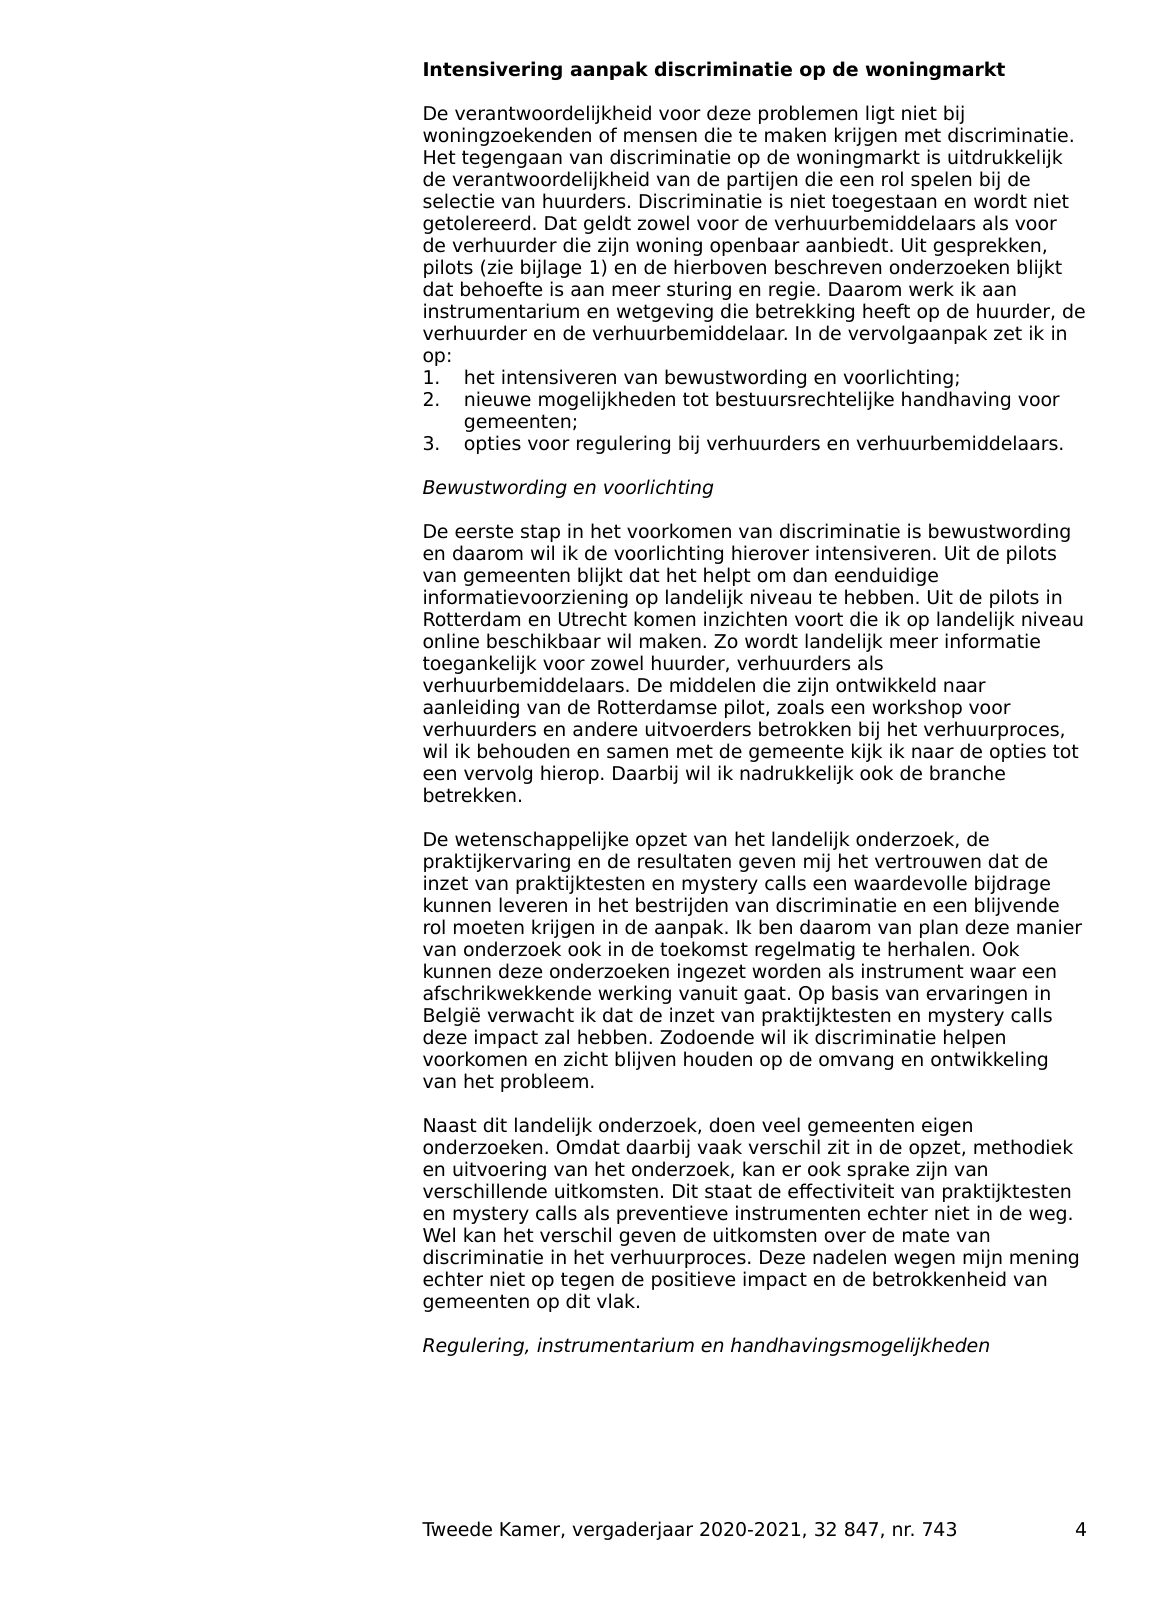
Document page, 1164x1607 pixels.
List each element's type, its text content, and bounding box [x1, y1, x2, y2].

text De verantwoordelijkheid voor deze problemen ligt niet bij woningzoekenden of mensen die te maken krijgen met discriminatie. Het tegengaan van discriminatie op de woningmarkt is uitdrukkelijk de verantwoordelijkheid van de partijen die een rol spelen bij de selectie van huurders. Discriminatie is niet toegestaan en wordt niet getolereerd. Dat geldt zowel voor de verhuurbemiddelaars als voor de verhuurder die zijn woning openbaar aanbiedt. Uit gesprekken, pilots (zie bijlage 1) en de hierboven beschreven onderzoeken blijkt dat behoefte is aan meer sturing en regie. Daarom werk ik aan instrumentarium en wetgeving die betrekking heeft op de huurder, de verhuurder en de verhuurbemiddelaar. In de vervolgaanpak zet ik in op: [422, 103, 1087, 367]
subtitle Bewustwording en voorlichting [422, 477, 1087, 499]
subtitle Regulering, instrumentarium en handhavingsmogelijkheden [422, 1335, 1087, 1357]
text 3. opties voor regulering bij verhuurders en verhuurbemiddelaars. [422, 433, 1087, 455]
text Naast dit landelijk onderzoek, doen veel gemeenten eigen onderzoeken. Omdat daarbij vaak verschil zit in de opzet, methodiek en uitvoering van het onderzoek, kan er ook sprake zijn van verschillende uitkomsten. Dit staat de effectiviteit van praktijktesten en mystery calls als preventieve instrumenten echter niet in de weg. Wel kan het verschil geven de uitkomsten over de mate van discriminatie in het verhuurproces. Deze nadelen wegen mijn mening echter niet op tegen de positieve impact en de betrokkenheid van gemeenten op dit vlak. [422, 1115, 1087, 1313]
text De eerste stap in het voorkomen van discriminatie is bewustwording en daarom wil ik de voorlichting hierover intensiveren. Uit de pilots van gemeenten blijkt dat het helpt om dan eenduidige informatievoorziening op landelijk niveau te hebben. Uit de pilots in Rotterdam en Utrecht komen inzichten voort die ik op landelijk niveau online beschikbaar wil maken. Zo wordt landelijk meer informatie toegankelijk voor zowel huurder, verhuurders als verhuurbemiddelaars. De middelen die zijn ontwikkeld naar aanleiding van de Rotterdamse pilot, zoals een workshop voor verhuurders en andere uitvoerders betrokken bij het verhuurproces, wil ik behouden en samen met de gemeente kijk ik naar de opties tot een vervolg hierop. Daarbij wil ik nadrukkelijk ook de branche betrekken. [422, 521, 1087, 807]
text 1. het intensiveren van bewustwording en voorlichting; [422, 367, 1087, 389]
text De wetenschappelijke opzet van het landelijk onderzoek, de praktijkervaring en de resultaten geven mij het vertrouwen dat de inzet van praktijktesten en mystery calls een waardevolle bijdrage kunnen leveren in het bestrijden van discriminatie en een blijvende rol moeten krijgen in de aanpak. Ik ben daarom van plan deze manier van onderzoek ook in de toekomst regelmatig te herhalen. Ook kunnen deze onderzoeken ingezet worden als instrument waar een afschrikwekkende werking vanuit gaat. Op basis van ervaringen in België verwacht ik dat de inzet van praktijktesten en mystery calls deze impact zal hebben. Zodoende wil ik discriminatie helpen voorkomen en zicht blijven houden op de omvang en ontwikkeling van het probleem. [422, 829, 1087, 1093]
text 2. nieuwe mogelijkheden tot bestuursrechtelijke handhaving voor gemeenten; [422, 389, 1087, 433]
subtitle Intensivering aanpak discriminatie op de woningmarkt [422, 59, 1087, 81]
